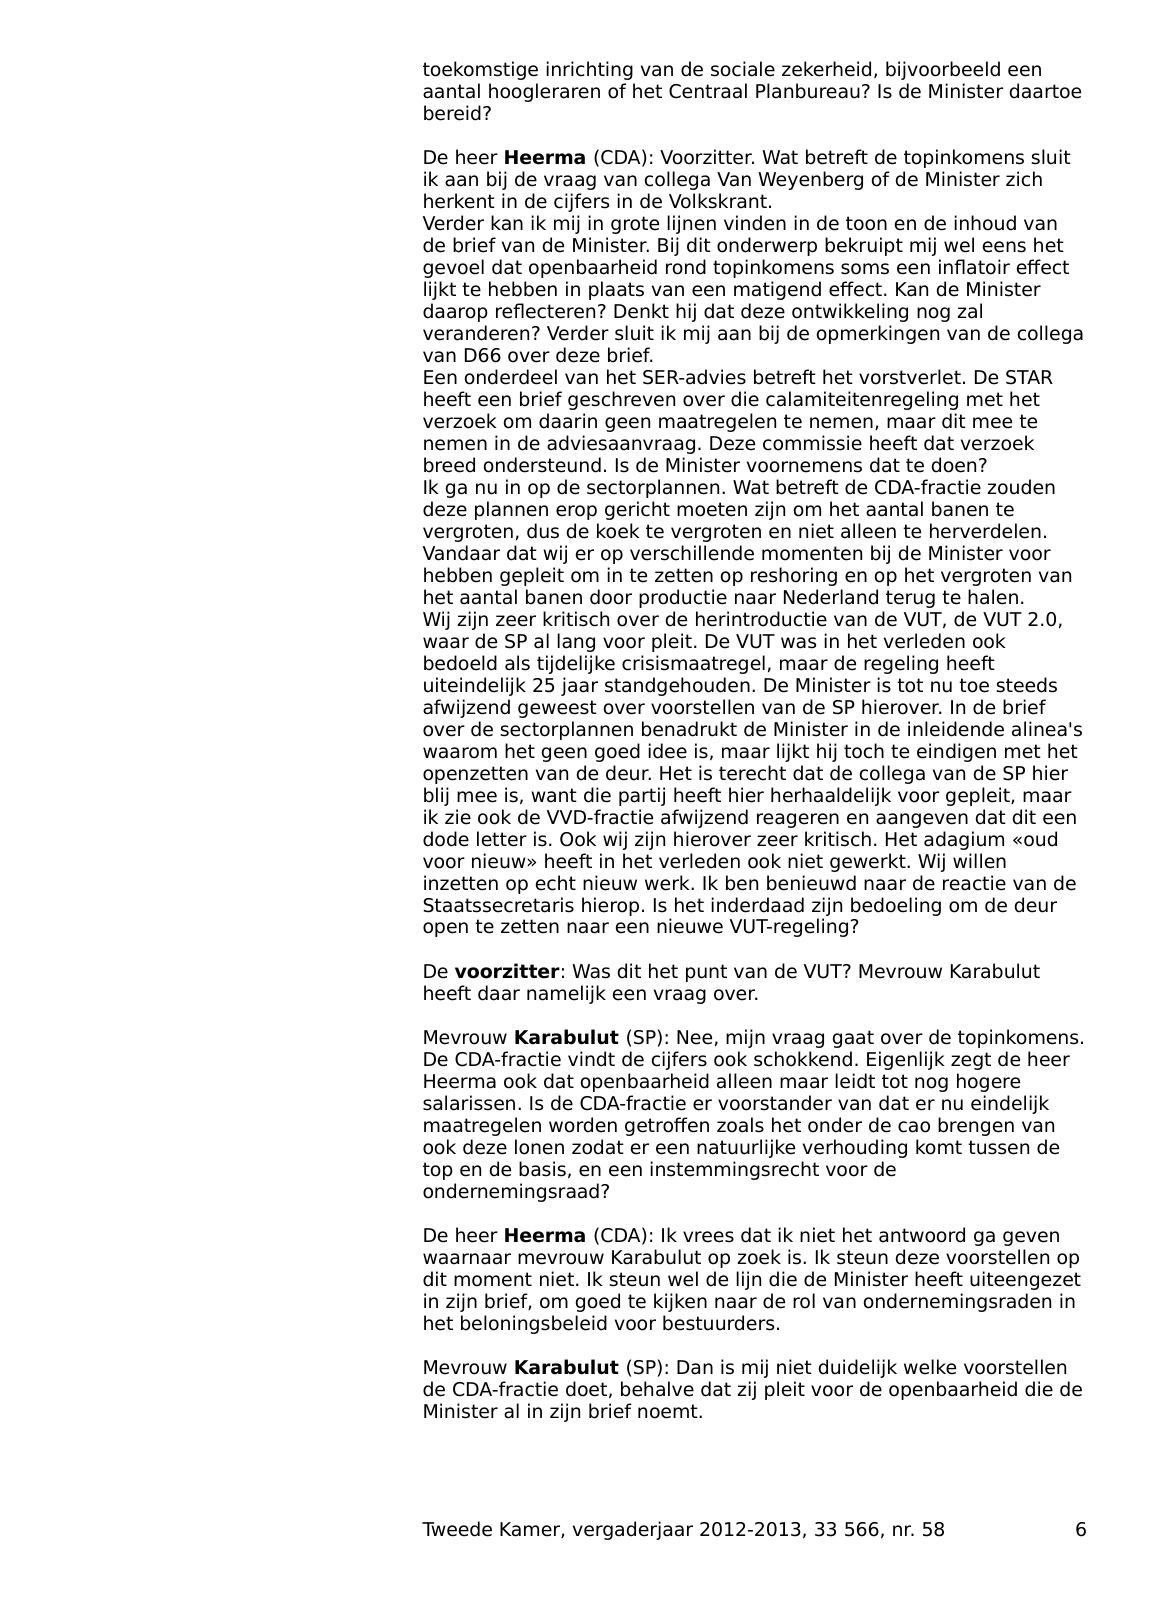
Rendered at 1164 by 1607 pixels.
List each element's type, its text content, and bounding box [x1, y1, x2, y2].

text Ik ga nu in op de sectorplannen. Wat betreft de CDA-fractie zouden deze plannen erop gericht moeten zijn om het aantal banen te vergroten, dus de koek te vergroten en niet alleen te herverdelen. Vandaar dat wij er op verschillende momenten bij de Minister voor hebben gepleit om in te zetten op reshoring en op het vergroten van het aantal banen door productie naar Nederland terug te halen. [422, 477, 1087, 609]
text Wij zijn zeer kritisch over de herintroductie van de VUT, de VUT 2.0, waar de SP al lang voor pleit. De VUT was in het verleden ook bedoeld als tijdelijke crisismaatregel, maar de regeling heeft uiteindelijk 25 jaar standgehouden. De Minister is tot nu toe steeds afwijzend geweest over voorstellen van de SP hierover. In de brief over de sectorplannen benadrukt de Minister in de inleidende alinea's waarom het geen goed idee is, maar lijkt hij toch te eindigen met het openzetten van de deur. Het is terecht dat de collega van de SP hier blij mee is, want die partij heeft hier herhaaldelijk voor gepleit, maar ik zie ook de VVD-fractie afwijzend reageren en aangeven dat dit een dode letter is. Ook wij zijn hierover zeer kritisch. Het adagium «oud voor nieuw» heeft in het verleden ook niet gewerkt. Wij willen inzetten op echt nieuw werk. Ik ben benieuwd naar de reactie van de Staatssecretaris hierop. Is het inderdaad zijn bedoeling om de deur open te zetten naar een nieuwe VUT-regeling? [422, 609, 1087, 938]
text Een onderdeel van het SER-advies betreft het vorstverlet. De STAR heeft een brief geschreven over die calamiteitenregeling met het verzoek om daarin geen maatregelen te nemen, maar dit mee te nemen in de adviesaanvraag. Deze commissie heeft dat verzoek breed ondersteund. Is de Minister voornemens dat te doen? [422, 367, 1087, 477]
text De voorzitter: Was dit het punt van de VUT? Mevrouw Karabulut heeft daar namelijk een vraag over. [422, 961, 1087, 1004]
text Mevrouw Karabulut (SP): Nee, mijn vraag gaat over de topinkomens. De CDA-fractie vindt de cijfers ook schokkend. Eigenlijk zegt de heer Heerma ook dat openbaarheid alleen maar leidt tot nog hogere salarissen. Is de CDA-fractie er voorstander van dat er nu eindelijk maatregelen worden getroffen zoals het onder de cao brengen van ook deze lonen zodat er een natuurlijke verhouding komt tussen de top en de basis, en een instemmingsrecht voor de ondernemingsraad? [422, 1027, 1087, 1203]
text Mevrouw Karabulut (SP): Dan is mij niet duidelijk welke voorstellen de CDA-fractie doet, behalve dat zij pleit voor de openbaarheid die de Minister al in zijn brief noemt. [422, 1357, 1087, 1423]
text toekomstige inrichting van de sociale zekerheid, bijvoorbeeld een aantal hoogleraren of het Centraal Planbureau? Is de Minister daartoe bereid? [422, 59, 1087, 125]
text De heer Heerma (CDA): Ik vrees dat ik niet het antwoord ga geven waarnaar mevrouw Karabulut op zoek is. Ik steun deze voorstellen op dit moment niet. Ik steun wel de lijn die de Minister heeft uiteengezet in zijn brief, om goed te kijken naar de rol van ondernemingsraden in het beloningsbeleid voor bestuurders. [422, 1225, 1087, 1335]
text De heer Heerma (CDA): Voorzitter. Wat betreft de topinkomens sluit ik aan bij de vraag van collega Van Weyenberg of de Minister zich herkent in de cijfers in de Volkskrant. [422, 147, 1087, 213]
text Verder kan ik mij in grote lijnen vinden in de toon en de inhoud van de brief van de Minister. Bij dit onderwerp bekruipt mij wel eens het gevoel dat openbaarheid rond topinkomens soms een inflatoir effect lijkt te hebben in plaats van een matigend effect. Kan de Minister daarop reflecteren? Denkt hij dat deze ontwikkeling nog zal veranderen? Verder sluit ik mij aan bij de opmerkingen van de collega van D66 over deze brief. [422, 213, 1087, 367]
